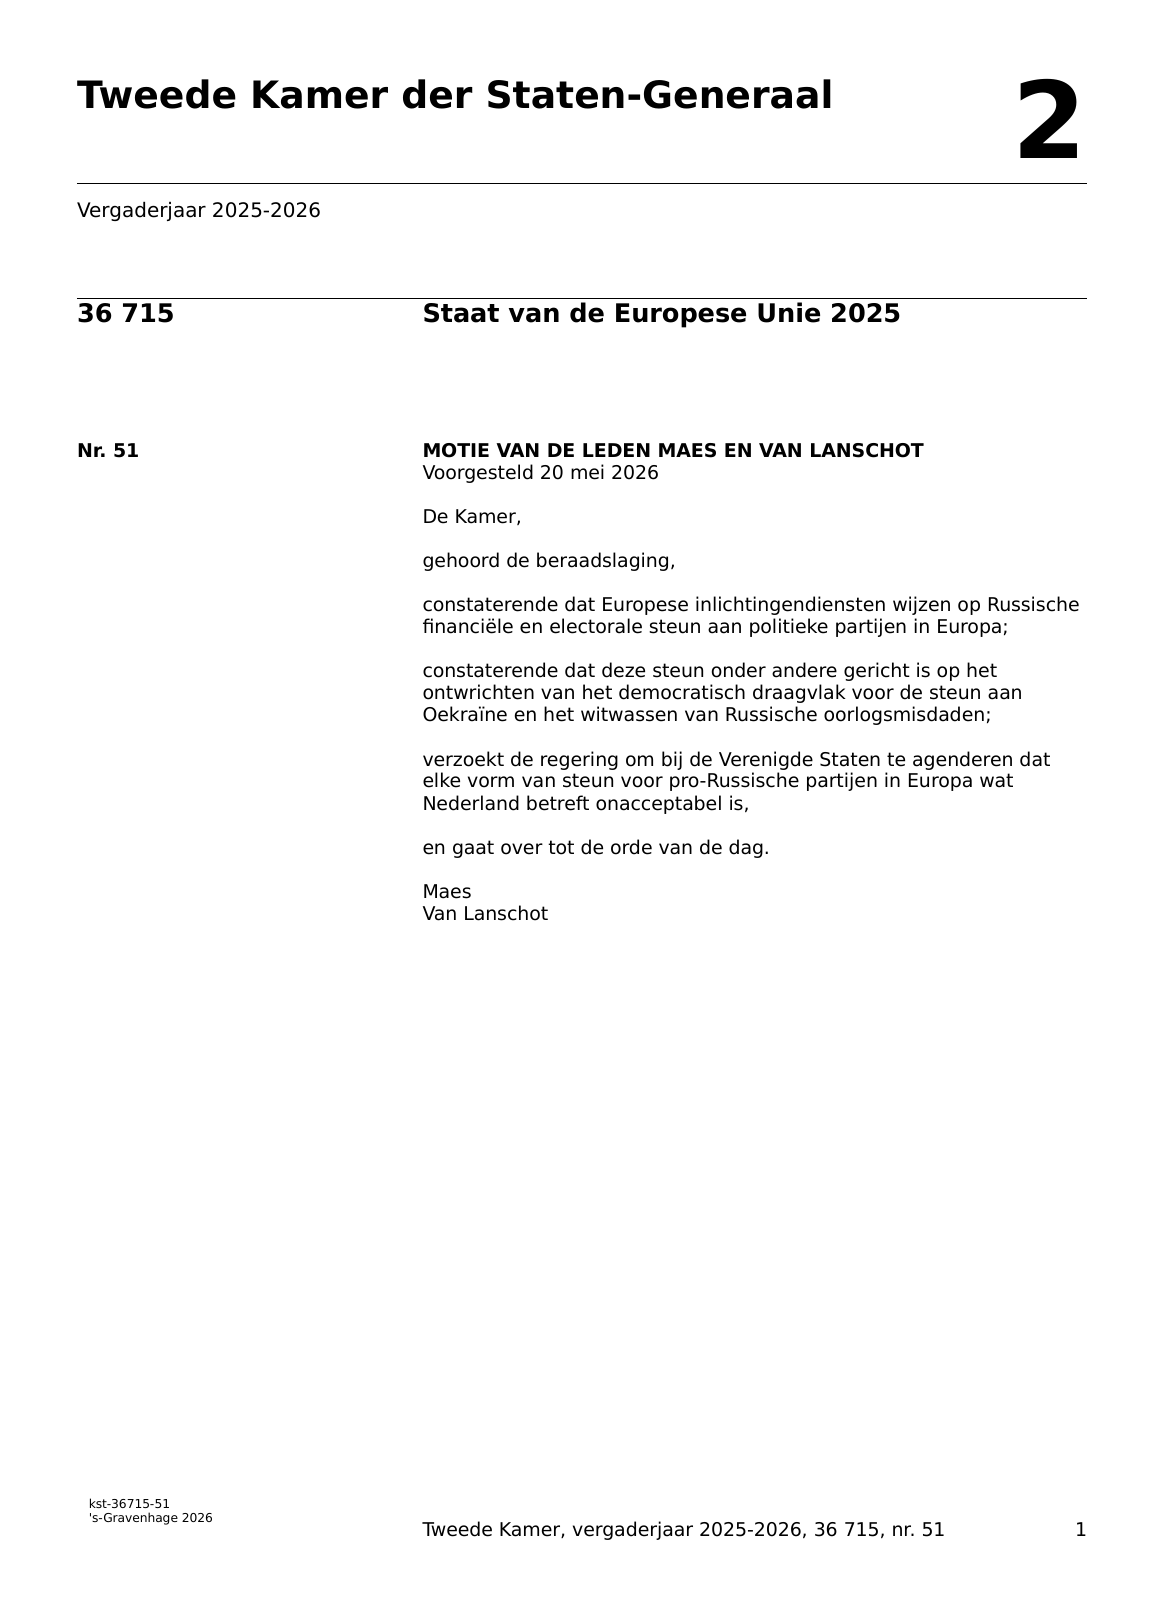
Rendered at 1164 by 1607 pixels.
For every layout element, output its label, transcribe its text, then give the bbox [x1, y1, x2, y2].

text constaterende dat Europese inlichtingendiensten wijzen op Russische financiële en electorale steun aan politieke partijen in Europa; [422, 594, 1087, 638]
text Voorgesteld 20 mei 2026 [422, 462, 1087, 484]
table_header Tweede Kamer der Staten-Generaal [77, 59, 886, 183]
text verzoekt de regering om bij de Verenigde Staten te agenderen dat elke vorm van steun voor pro-Russische partijen in Europa wat Nederland betreft onacceptabel is, [422, 748, 1087, 814]
text en gaat over tot de orde van de dag. [422, 837, 1087, 858]
text gehoord de beraadslaging, [422, 550, 1087, 572]
subtitle 36 715 Staat van de Europese Unie 2025 [77, 299, 1087, 329]
text 's-Gravenhage 2026 [88, 1511, 323, 1525]
text kst-36715-51 [88, 1497, 323, 1511]
table_cell Vergaderjaar 2025-2026 [77, 184, 1087, 298]
text De Kamer, [422, 506, 1087, 528]
text Maes [422, 881, 1087, 903]
table_header 2 [886, 59, 1087, 183]
text Van Lanschot [422, 903, 1087, 925]
text constaterende dat deze steun onder andere gericht is op het ontwrichten van het democratisch draagvlak voor de steun aan Oekraïne en het witwassen van Russische oorlogsmisdaden; [422, 660, 1087, 726]
subtitle Nr. 51 MOTIE VAN DE LEDEN MAES EN VAN LANSCHOT [77, 440, 1087, 462]
